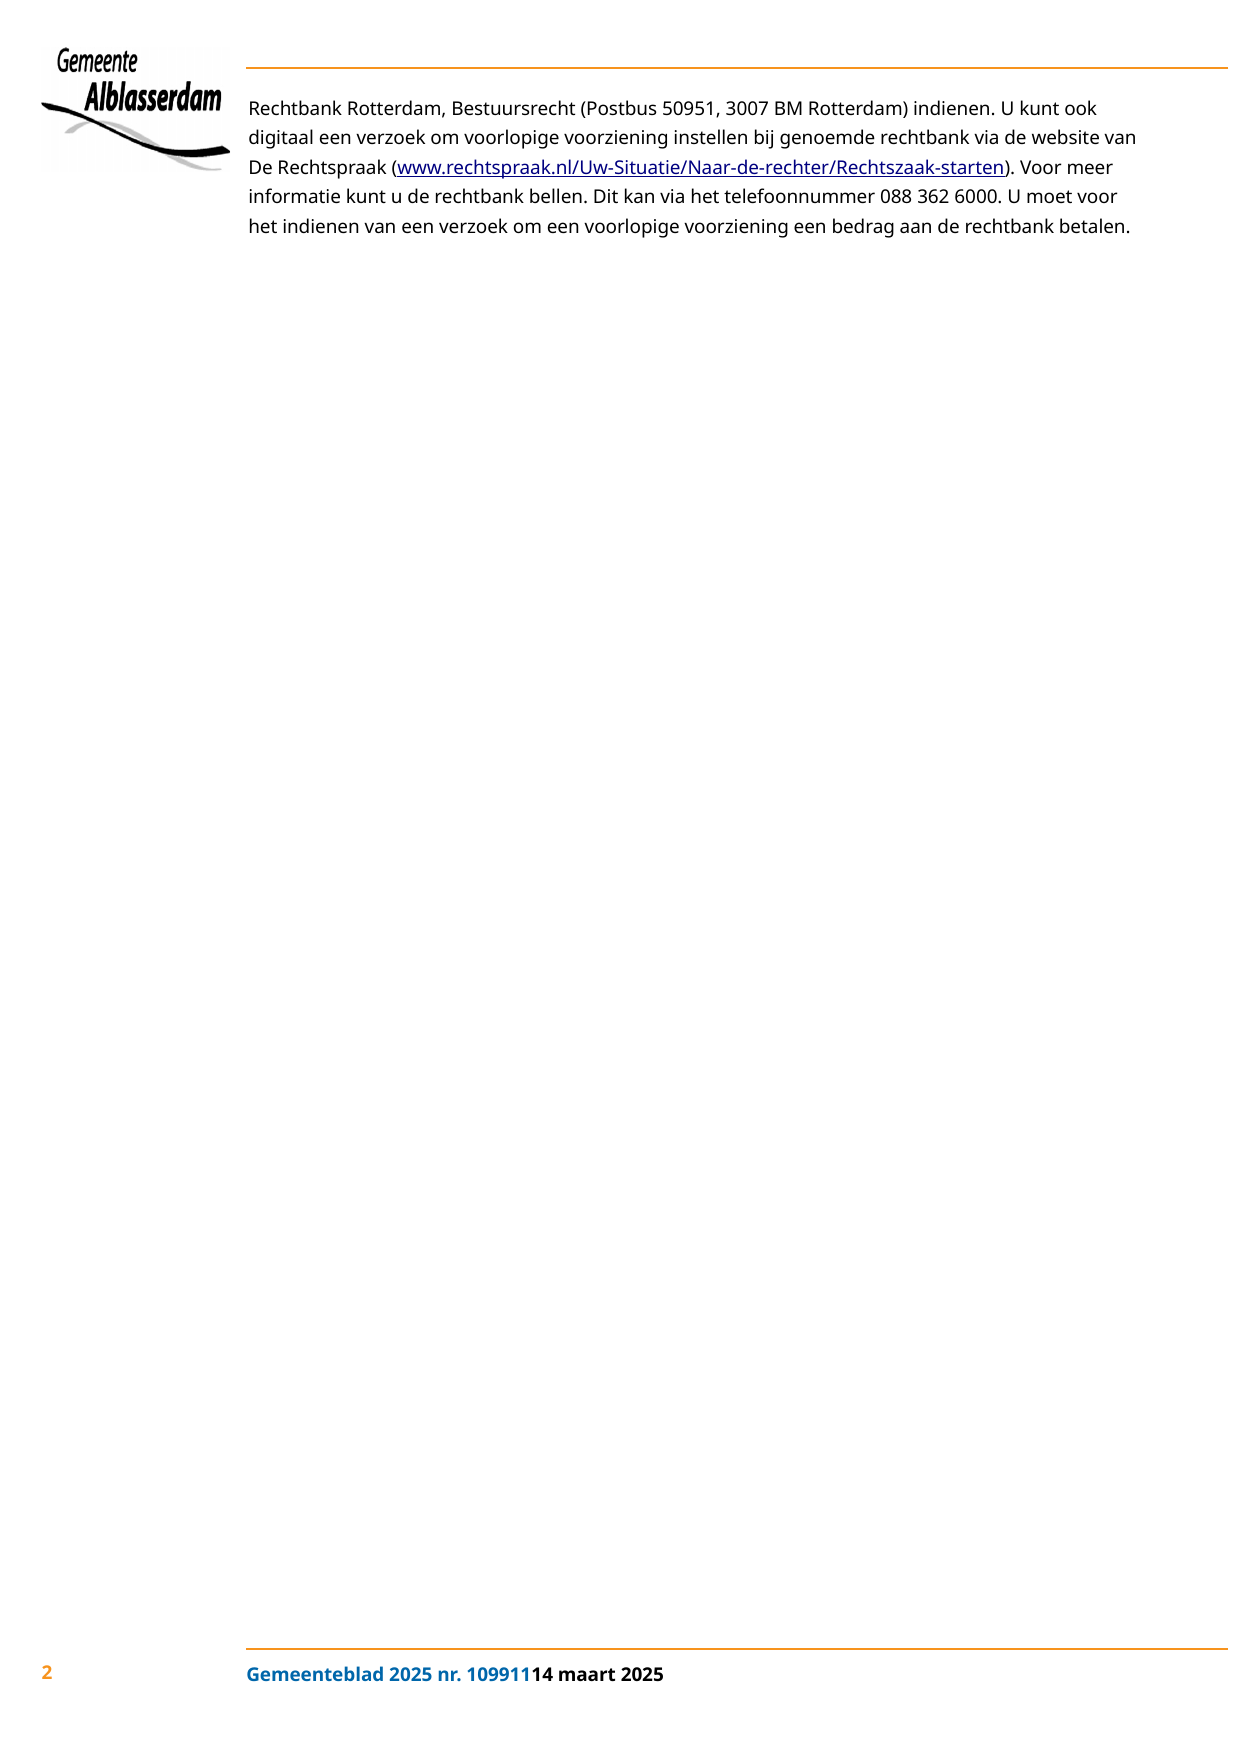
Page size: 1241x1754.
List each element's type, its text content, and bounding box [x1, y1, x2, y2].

text Rechtbank Rotterdam, Bestuursrecht (Postbus 50951, 3007 BM Rotterdam) indienen. U kunt ook digitaal een verzoek om voorlopige voorziening instellen bij genoemde rechtbank via de website van De Rechtspraak (www.rechtspraak.nl/Uw-Situatie/Naar-de-rechter/Rechtszaak-starten). Voor meer informatie kunt u de rechtbank bellen. Dit kan via het telefoonnummer 088 362 6000. U moet voor het indienen van een verzoek om een voorlopige voorziening een bedrag aan de rechtbank betalen. [248, 95, 1152, 239]
picture [41, 47, 231, 172]
